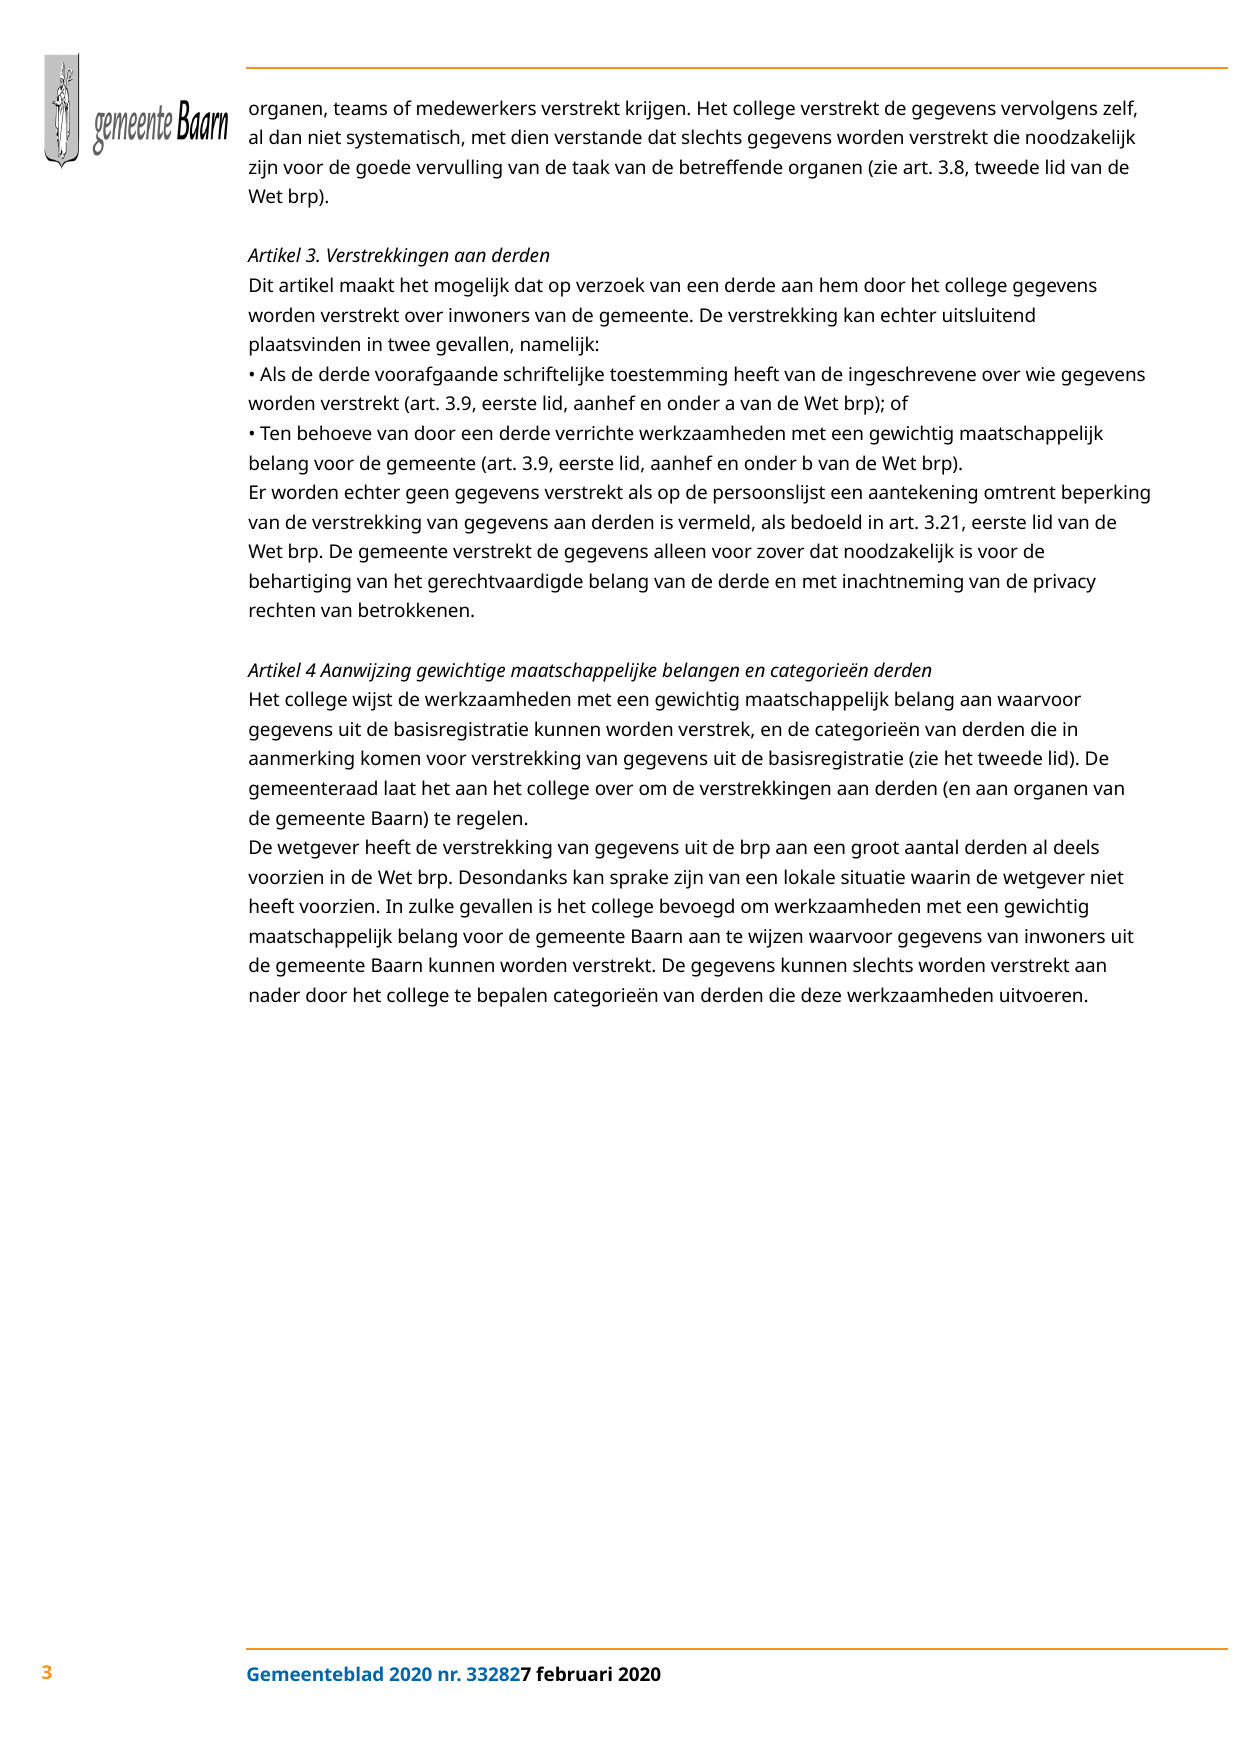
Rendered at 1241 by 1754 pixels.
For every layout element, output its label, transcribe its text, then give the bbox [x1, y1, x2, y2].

text Artikel 3. Verstrekkingen aan derden [248, 243, 1152, 268]
text Het college wijst de werkzaamheden met een gewichtig maatschappelijk belang aan waarvoor gegevens uit de basisregistratie kunnen worden verstrek, en de categorieën van derden die in aanmerking komen voor verstrekking van gegevens uit de basisregistratie (zie het tweede lid). De gemeenteraad laat het aan het college over om de verstrekkingen aan derden (en aan organen van de gemeente Baarn) te regelen. [248, 686, 1152, 831]
text Er worden echter geen gegevens verstrekt als op de persoonslijst een aantekening omtrent beperking van de verstrekking van gegevens aan derden is vermeld, als bedoeld in art. 3.21, eerste lid van de Wet brp. De gemeente verstrekt de gegevens alleen voor zover dat noodzakelijk is voor de behartiging van het gerechtvaardigde belang van de derde en met inachtneming van de privacy rechten van betrokkenen. [248, 479, 1152, 623]
text Dit artikel maakt het mogelijk dat op verzoek van een derde aan hem door het college gegevens worden verstrekt over inwoners van de gemeente. De verstrekking kan echter uitsluitend plaatsvinden in twee gevallen, namelijk: [248, 272, 1152, 357]
picture [41, 47, 231, 172]
text organen, teams of medewerkers verstrekt krijgen. Het college verstrekt de gegevens vervolgens zelf, al dan niet systematisch, met dien verstande dat slechts gegevens worden verstrekt die noodzakelijk zijn voor de goede vervulling van de taak van de betreffende organen (zie art. 3.8, tweede lid van de Wet brp). [248, 95, 1152, 209]
text • Ten behoeve van door een derde verrichte werkzaamheden met een gewichtig maatschappelijk belang voor de gemeente (art. 3.9, eerste lid, aanhef en onder b van de Wet brp). [248, 420, 1152, 476]
text De wetgever heeft de verstrekking van gegevens uit de brp aan een groot aantal derden al deels voorzien in de Wet brp. Desondanks kan sprake zijn van een lokale situatie waarin de wetgever niet heeft voorzien. In zulke gevallen is het college bevoegd om werkzaamheden met een gewichtig maatschappelijk belang voor de gemeente Baarn aan te wijzen waarvoor gegevens van inwoners uit de gemeente Baarn kunnen worden verstrekt. De gegevens kunnen slechts worden verstrekt aan nader door het college te bepalen categorieën van derden die deze werkzaamheden uitvoeren. [248, 834, 1152, 1008]
text Artikel 4 Aanwijzing gewichtige maatschappelijke belangen en categorieën derden [248, 657, 1152, 683]
text • Als de derde voorafgaande schriftelijke toestemming heeft van de ingeschrevene over wie gegevens worden verstrekt (art. 3.9, eerste lid, aanhef en onder a van de Wet brp); of [248, 361, 1152, 416]
